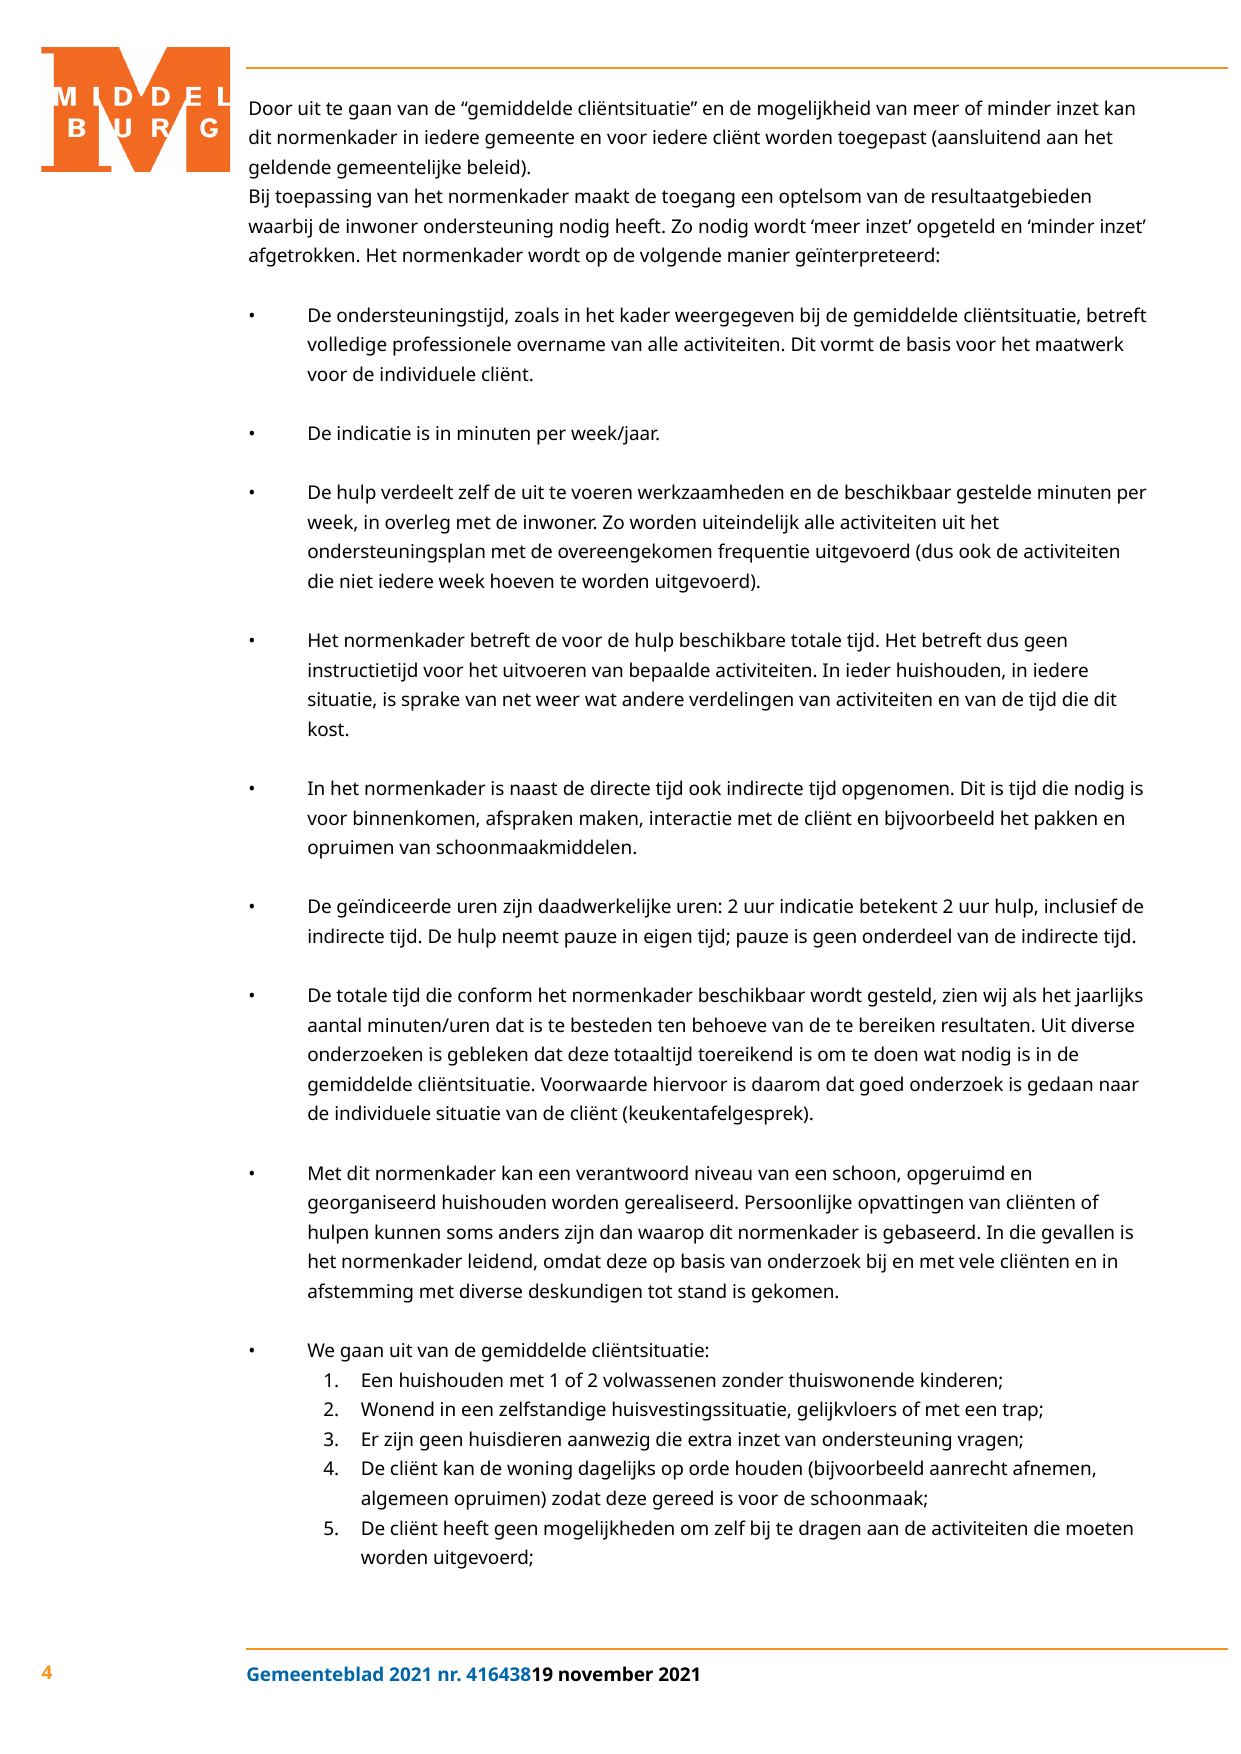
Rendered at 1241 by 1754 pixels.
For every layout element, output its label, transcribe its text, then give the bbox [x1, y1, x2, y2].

list De indicatie is in minuten per week/jaar. [248, 420, 1152, 446]
list Wonend in een zelfstandige huisvestingssituatie, gelijkvloers of met een trap; [323, 1396, 1152, 1422]
list De cliënt kan de woning dagelijks op orde houden (bijvoorbeeld aanrecht afnemen, algemeen opruimen) zodat deze gereed is voor de schoonmaak; [323, 1456, 1152, 1511]
picture [41, 47, 231, 172]
list Het normenkader betreft de voor de hulp beschikbare totale tijd. Het betreft dus geen instructietijd voor het uitvoeren van bepaalde activiteiten. In ieder huishouden, in iedere situatie, is sprake van net weer wat andere verdelingen van activiteiten en van de tijd die dit kost. [248, 627, 1152, 742]
list Een huishouden met 1 of 2 volwassenen zonder thuiswonende kinderen; [323, 1367, 1152, 1393]
list In het normenkader is naast de directe tijd ook indirecte tijd opgenomen. Dit is tijd die nodig is voor binnenkomen, afspraken maken, interactie met de cliënt en bijvoorbeeld het pakken en opruimen van schoonmaakmiddelen. [248, 775, 1152, 860]
list De hulp verdeelt zelf de uit te voeren werkzaamheden en de beschikbaar gestelde minuten per week, in overleg met de inwoner. Zo worden uiteindelijk alle activiteiten uit het ondersteuningsplan met de overeengekomen frequentie uitgevoerd (dus ook de activiteiten die niet iedere week hoeven te worden uitgevoerd). [248, 479, 1152, 594]
list We gaan uit van de gemiddelde cliëntsituatie: [248, 1337, 1152, 1363]
list De cliënt heeft geen mogelijkheden om zelf bij te dragen aan de activiteiten die moeten worden uitgevoerd; [323, 1515, 1152, 1570]
list Er zijn geen huisdieren aanwezig die extra inzet van ondersteuning vragen; [323, 1426, 1152, 1452]
list Met dit normenkader kan een verantwoord niveau van een schoon, opgeruimd en georganiseerd huishouden worden gerealiseerd. Persoonlijke opvattingen van cliënten of hulpen kunnen soms anders zijn dan waarop dit normenkader is gebaseerd. In die gevallen is het normenkader leidend, omdat deze op basis van onderzoek bij en met vele cliënten en in afstemming met diverse deskundigen tot stand is gekomen. [248, 1160, 1152, 1304]
list De geïndiceerde uren zijn daadwerkelijke uren: 2 uur indicatie betekent 2 uur hulp, inclusief de indirecte tijd. De hulp neemt pauze in eigen tijd; pauze is geen onderdeel van de indirecte tijd. [248, 893, 1152, 949]
text Door uit te gaan van de “gemiddelde cliëntsituatie” en de mogelijkheid van meer of minder inzet kan dit normenkader in iedere gemeente en voor iedere cliënt worden toegepast (aansluitend aan het geldende gemeentelijke beleid). [248, 95, 1152, 180]
text Bij toepassing van het normenkader maakt de toegang een optelsom van de resultaatgebieden waarbij de inwoner ondersteuning nodig heeft. Zo nodig wordt ‘meer inzet’ opgeteld en ‘minder inzet’ afgetrokken. Het normenkader wordt op de volgende manier geïnterpreteerd: [248, 183, 1152, 268]
list De ondersteuningstijd, zoals in het kader weergegeven bij de gemiddelde cliëntsituatie, betreft volledige professionele overname van alle activiteiten. Dit vormt de basis voor het maatwerk voor de individuele cliënt. [248, 302, 1152, 387]
list De totale tijd die conform het normenkader beschikbaar wordt gesteld, zien wij als het jaarlijks aantal minuten/uren dat is te besteden ten behoeve van de te bereiken resultaten. Uit diverse onderzoeken is gebleken dat deze totaaltijd toereikend is om te doen wat nodig is in de gemiddelde cliëntsituatie. Voorwaarde hiervoor is daarom dat goed onderzoek is gedaan naar de individuele situatie van de cliënt (keukentafelgesprek). [248, 982, 1152, 1126]
